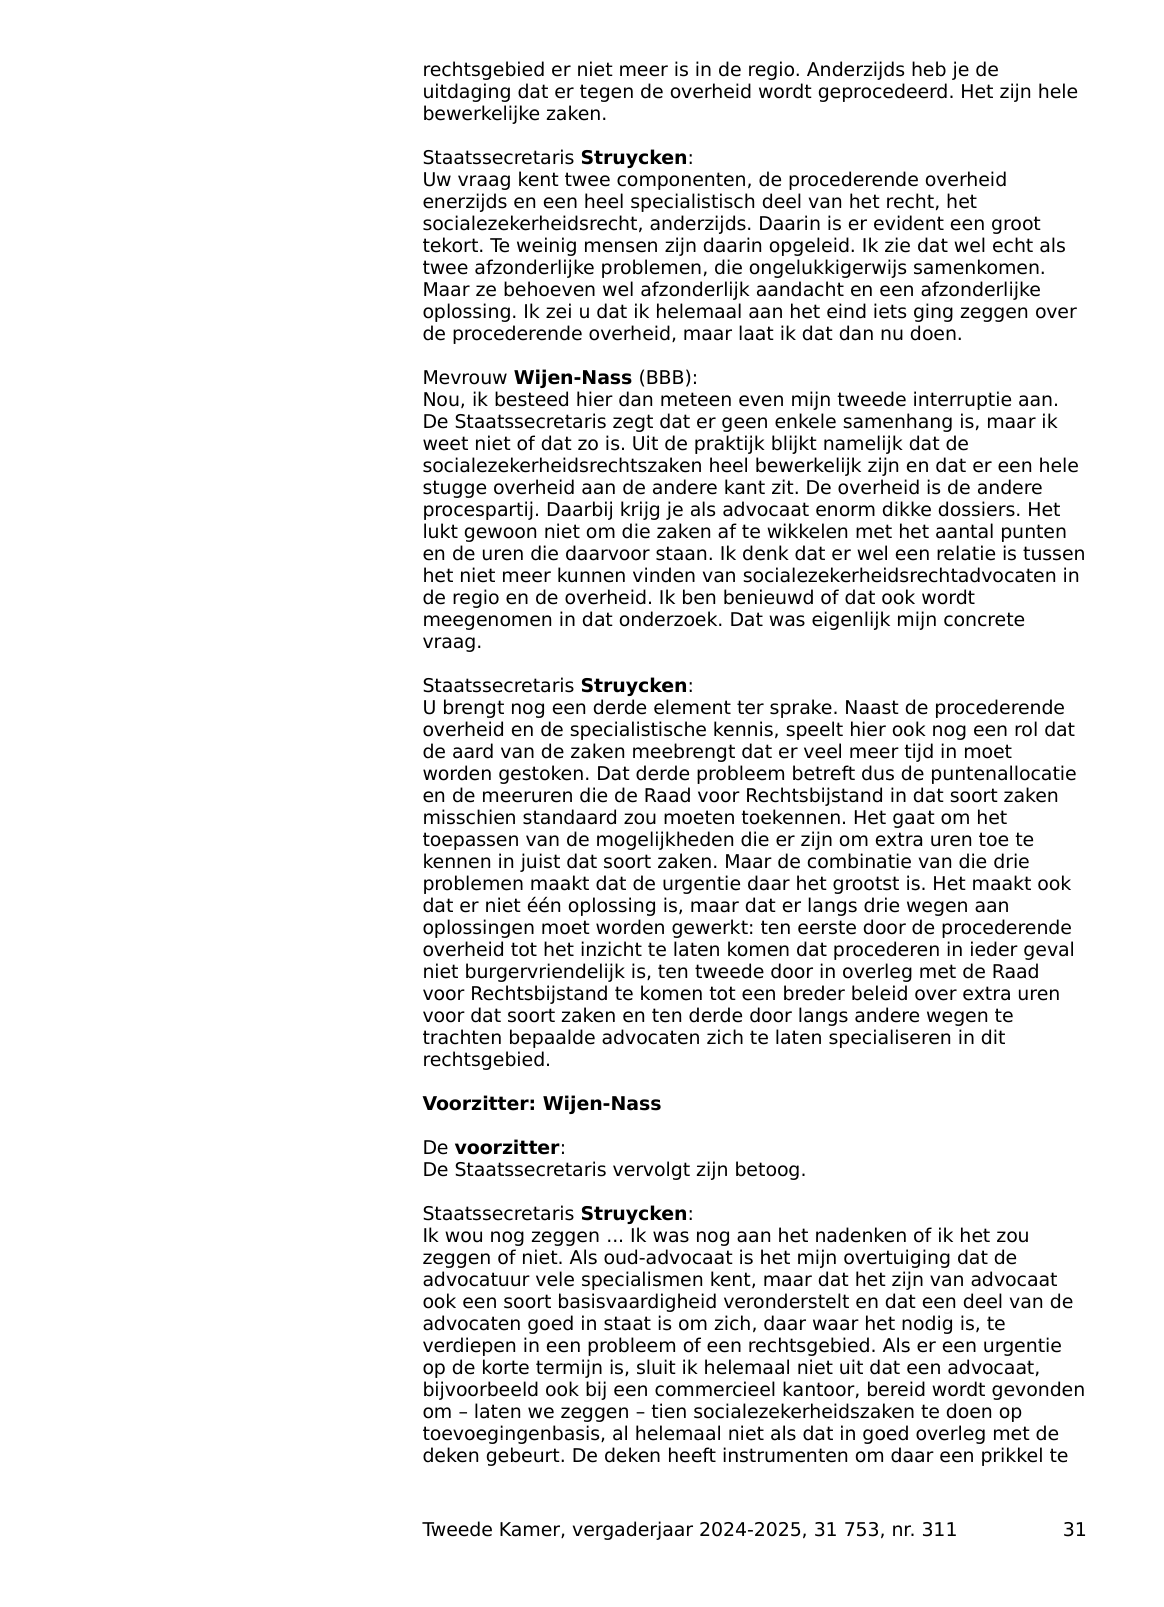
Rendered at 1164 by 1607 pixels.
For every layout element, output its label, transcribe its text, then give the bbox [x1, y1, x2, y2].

text De Staatssecretaris vervolgt zijn betoog. [422, 1159, 1087, 1181]
text Staatssecretaris Struycken: [422, 675, 1087, 697]
text Nou, ik besteed hier dan meteen even mijn tweede interruptie aan. De Staatssecretaris zegt dat er geen enkele samenhang is, maar ik weet niet of dat zo is. Uit de praktijk blijkt namelijk dat de socialezekerheidsrechtszaken heel bewerkelijk zijn en dat er een hele stugge overheid aan de andere kant zit. De overheid is de andere procespartij. Daarbij krijg je als advocaat enorm dikke dossiers. Het lukt gewoon niet om die zaken af te wikkelen met het aantal punten en de uren die daarvoor staan. Ik denk dat er wel een relatie is tussen het niet meer kunnen vinden van socialezekerheidsrechtadvocaten in de regio en de overheid. Ik ben benieuwd of dat ook wordt meegenomen in dat onderzoek. Dat was eigenlijk mijn concrete vraag. [422, 389, 1087, 653]
text De voorzitter: [422, 1137, 1087, 1159]
text Uw vraag kent twee componenten, de procederende overheid enerzijds en een heel specialistisch deel van het recht, het socialezekerheidsrecht, anderzijds. Daarin is er evident een groot tekort. Te weinig mensen zijn daarin opgeleid. Ik zie dat wel echt als twee afzonderlijke problemen, die ongelukkigerwijs samenkomen. Maar ze behoeven wel afzonderlijk aandacht en een afzonderlijke oplossing. Ik zei u dat ik helemaal aan het eind iets ging zeggen over de procederende overheid, maar laat ik dat dan nu doen. [422, 169, 1087, 345]
text U brengt nog een derde element ter sprake. Naast de procederende overheid en de specialistische kennis, speelt hier ook nog een rol dat de aard van de zaken meebrengt dat er veel meer tijd in moet worden gestoken. Dat derde probleem betreft dus de puntenallocatie en de meeruren die de Raad voor Rechtsbijstand in dat soort zaken misschien standaard zou moeten toekennen. Het gaat om het toepassen van de mogelijkheden die er zijn om extra uren toe te kennen in juist dat soort zaken. Maar de combinatie van die drie problemen maakt dat de urgentie daar het grootst is. Het maakt ook dat er niet één oplossing is, maar dat er langs drie wegen aan oplossingen moet worden gewerkt: ten eerste door de procederende overheid tot het inzicht te laten komen dat procederen in ieder geval niet burgervriendelijk is, ten tweede door in overleg met de Raad voor Rechtsbijstand te komen tot een breder beleid over extra uren voor dat soort zaken en ten derde door langs andere wegen te trachten bepaalde advocaten zich te laten specialiseren in dit rechtsgebied. [422, 697, 1087, 1071]
text rechtsgebied er niet meer is in de regio. Anderzijds heb je de uitdaging dat er tegen de overheid wordt geprocedeerd. Het zijn hele bewerkelijke zaken. [422, 59, 1087, 125]
text Staatssecretaris Struycken: [422, 147, 1087, 169]
text Staatssecretaris Struycken: [422, 1203, 1087, 1225]
text Mevrouw Wijen-Nass (BBB): [422, 367, 1087, 389]
subtitle Voorzitter: Wijen-Nass [422, 1093, 1087, 1115]
text Ik wou nog zeggen ... Ik was nog aan het nadenken of ik het zou zeggen of niet. Als oud-advocaat is het mijn overtuiging dat de advocatuur vele specialismen kent, maar dat het zijn van advocaat ook een soort basisvaardigheid veronderstelt en dat een deel van de advocaten goed in staat is om zich, daar waar het nodig is, te verdiepen in een probleem of een rechtsgebied. Als er een urgentie op de korte termijn is, sluit ik helemaal niet uit dat een advocaat, bijvoorbeeld ook bij een commercieel kantoor, bereid wordt gevonden om – laten we zeggen – tien socialezekerheidszaken te doen op toevoegingenbasis, al helemaal niet als dat in goed overleg met de deken gebeurt. De deken heeft instrumenten om daar een prikkel te [422, 1225, 1087, 1467]
